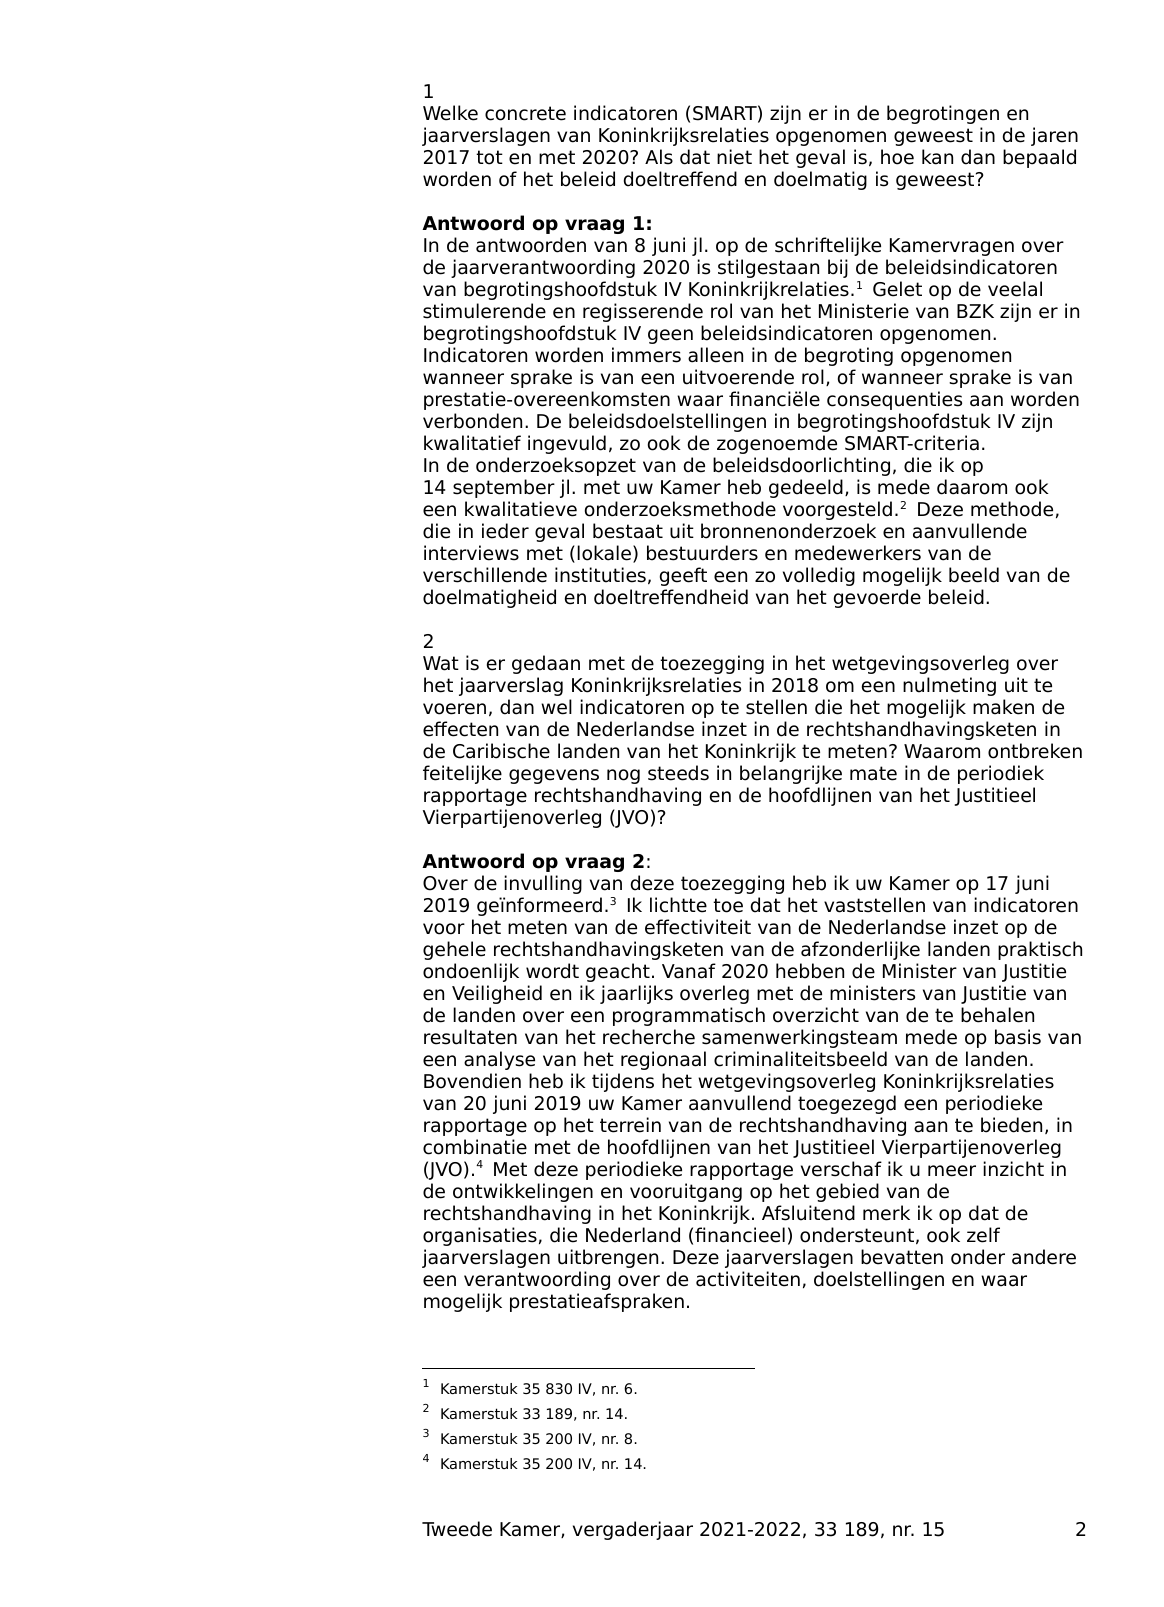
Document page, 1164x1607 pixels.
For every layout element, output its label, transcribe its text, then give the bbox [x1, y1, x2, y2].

text In de onderzoeksopzet van de beleidsdoorlichting, die ik op 14 september jl. met uw Kamer heb gedeeld, is mede daarom ook een kwalitatieve onderzoeksmethode voorgesteld. Deze methode, die in ieder geval bestaat uit bronnenonderzoek en aanvullende interviews met (lokale) bestuurders en medewerkers van de verschillende instituties, geeft een zo volledig mogelijk beeld van de doelmatigheid en doeltreffendheid van het gevoerde beleid. [422, 455, 1087, 609]
text Kamerstuk 35 830 IV, nr. 6. [422, 1377, 1087, 1399]
text Over de invulling van deze toezegging heb ik uw Kamer op 17 juni 2019 geïnformeerd. Ik lichtte toe dat het vaststellen van indicatoren voor het meten van de effectiviteit van de Nederlandse inzet op de gehele rechtshandhavingsketen van de afzonderlijke landen praktisch ondoenlijk wordt geacht. Vanaf 2020 hebben de Minister van Justitie en Veiligheid en ik jaarlijks overleg met de ministers van Justitie van de landen over een programmatisch overzicht van de te behalen resultaten van het recherche samenwerkingsteam mede op basis van een analyse van het regionaal criminaliteitsbeeld van de landen. [422, 873, 1087, 1071]
text Antwoord op vraag 1: [422, 213, 1087, 235]
text Bovendien heb ik tijdens het wetgevingsoverleg Koninkrijksrelaties van 20 juni 2019 uw Kamer aanvullend toegezegd een periodieke rapportage op het terrein van de rechtshandhaving aan te bieden, in combinatie met de hoofdlijnen van het Justitieel Vierpartijenoverleg (JVO). Met deze periodieke rapportage verschaf ik u meer inzicht in de ontwikkelingen en vooruitgang op het gebied van de rechtshandhaving in het Koninkrijk. Afsluitend merk ik op dat de organisaties, die Nederland (financieel) ondersteunt, ook zelf jaarverslagen uitbrengen. Deze jaarverslagen bevatten onder andere een verantwoording over de activiteiten, doelstellingen en waar mogelijk prestatieafspraken. [422, 1071, 1087, 1313]
text 2 [422, 631, 1087, 653]
text Kamerstuk 33 189, nr. 14. [422, 1402, 1087, 1424]
text 1 [422, 81, 1087, 103]
text Welke concrete indicatoren (SMART) zijn er in de begrotingen en jaarverslagen van Koninkrijksrelaties opgenomen geweest in de jaren 2017 tot en met 2020? Als dat niet het geval is, hoe kan dan bepaald worden of het beleid doeltreffend en doelmatig is geweest? [422, 103, 1087, 191]
text Kamerstuk 35 200 IV, nr. 14. [422, 1452, 1087, 1474]
text Kamerstuk 35 200 IV, nr. 8. [422, 1427, 1087, 1449]
text In de antwoorden van 8 juni jl. op de schriftelijke Kamervragen over de jaarverantwoording 2020 is stilgestaan bij de beleidsindicatoren van begrotingshoofdstuk IV Koninkrijkrelaties. Gelet op de veelal stimulerende en regisserende rol van het Ministerie van BZK zijn er in begrotingshoofdstuk IV geen beleidsindicatoren opgenomen. Indicatoren worden immers alleen in de begroting opgenomen wanneer sprake is van een uitvoerende rol, of wanneer sprake is van prestatie-overeenkomsten waar financiële consequenties aan worden verbonden. De beleidsdoelstellingen in begrotingshoofdstuk IV zijn kwalitatief ingevuld, zo ook de zogenoemde SMART-criteria. [422, 235, 1087, 455]
text Wat is er gedaan met de toezegging in het wetgevingsoverleg over het jaarverslag Koninkrijksrelaties in 2018 om een nulmeting uit te voeren, dan wel indicatoren op te stellen die het mogelijk maken de effecten van de Nederlandse inzet in de rechtshandhavingsketen in de Caribische landen van het Koninkrijk te meten? Waarom ontbreken feitelijke gegevens nog steeds in belangrijke mate in de periodiek rapportage rechtshandhaving en de hoofdlijnen van het Justitieel Vierpartijenoverleg (JVO)? [422, 653, 1087, 829]
text Antwoord op vraag 2: [422, 851, 1087, 873]
